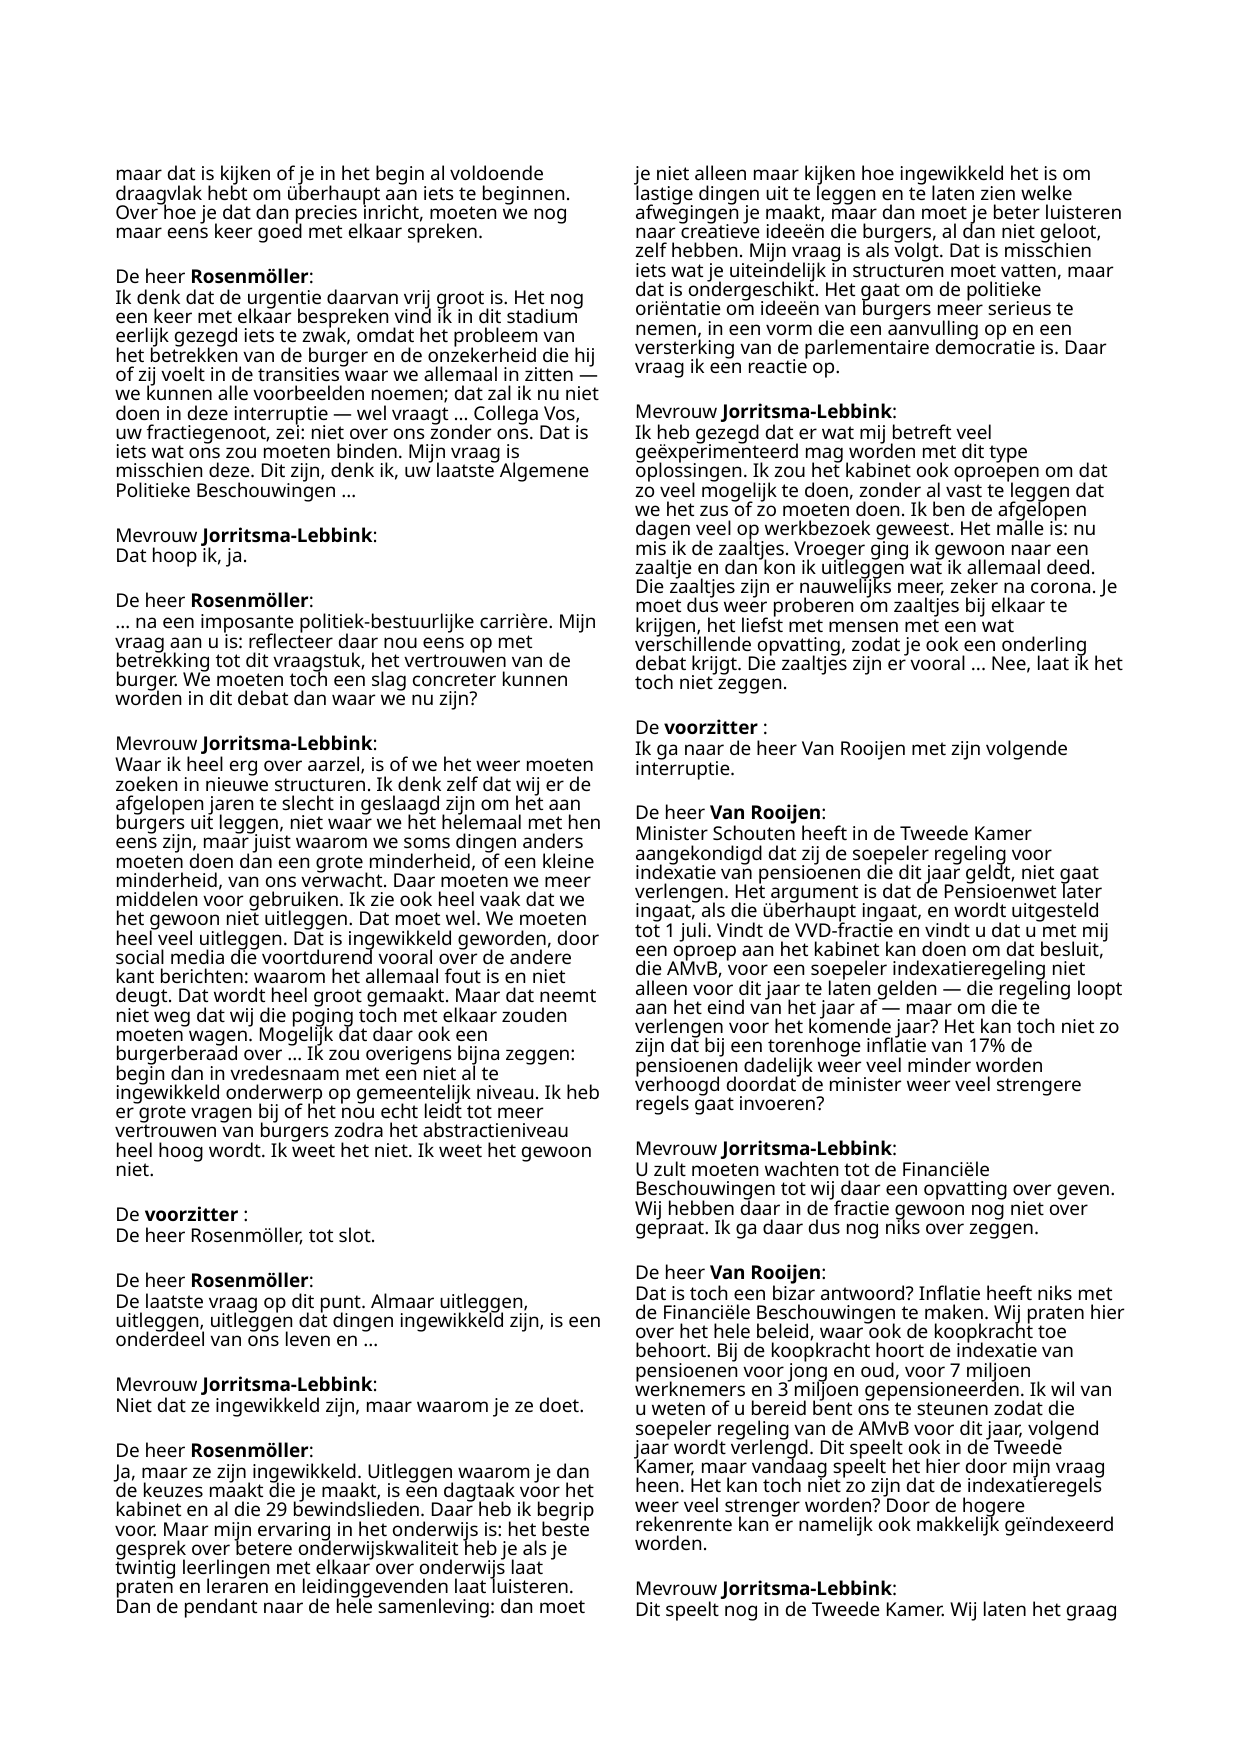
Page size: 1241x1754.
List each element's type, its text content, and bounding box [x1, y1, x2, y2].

text Dat is toch een bizar antwoord? Inflatie heeft niks met de Financiële Beschouwingen te maken. Wij praten hier over het hele beleid, waar ook de koopkracht toe behoort. Bij de koopkracht hoort de indexatie van pensioenen voor jong en oud, voor 7 miljoen werknemers en 3 miljoen gepensioneerden. Ik wil van u weten of u bereid bent ons te steunen zodat die soepeler regeling van de AMvB voor dit jaar, volgend jaar wordt verlengd. Dit speelt ook in de Tweede Kamer, maar vandaag speelt het hier door mijn vraag heen. Het kan toch niet zo zijn dat de indexatieregels weer veel strenger worden? Door de hogere rekenrente kan er namelijk ook makkelijk geïndexeerd worden. [635, 1284, 1125, 1554]
text Minister Schouten heeft in de Tweede Kamer aangekondigd dat zij de soepeler regeling voor indexatie van pensioenen die dit jaar geldt, niet gaat verlengen. Het argument is dat de Pensioenwet later ingaat, als die überhaupt ingaat, en wordt uitgesteld tot 1 juli. Vindt de VVD-fractie en vindt u dat u met mij een oproep aan het kabinet kan doen om dat besluit, die AMvB, voor een soepeler indexatieregeling niet alleen voor dit jaar te laten gelden — die regeling loopt aan het eind van het jaar af — maar om die te verlengen voor het komende jaar? Het kan toch niet zo zijn dat bij een torenhoge inflatie van 17% de pensioenen dadelijk weer veel minder worden verhoogd doordat de minister weer veel strengere regels gaat invoeren? [635, 825, 1125, 1114]
text De heer Rosenmöller: [115, 588, 605, 613]
text Mevrouw Jorritsma-Lebbink: [635, 1575, 1125, 1601]
text De laatste vraag op dit punt. Almaar uitleggen, uitleggen, uitleggen dat dingen ingewikkeld zijn, is een onderdeel van ons leven en … [115, 1293, 605, 1350]
text De heer Van Rooijen: [635, 799, 1125, 825]
text Waar ik heel erg over aarzel, is of we het weer moeten zoeken in nieuwe structuren. Ik denk zelf dat wij er de afgelopen jaren te slecht in geslaagd zijn om het aan burgers uit leggen, niet waar we het helemaal met hen eens zijn, maar juist waarom we soms dingen anders moeten doen dan een grote minderheid, of een kleine minderheid, van ons verwacht. Daar moeten we meer middelen voor gebruiken. Ik zie ook heel vaak dat we het gewoon niet uitleggen. Dat moet wel. We moeten heel veel uitleggen. Dat is ingewikkeld geworden, door social media die voortdurend vooral over de andere kant berichten: waarom het allemaal fout is en niet deugt. Dat wordt heel groot gemaakt. Maar dat neemt niet weg dat wij die poging toch met elkaar zouden moeten wagen. Mogelijk dat daar ook een burgerberaad over … Ik zou overigens bijna zeggen: begin dan in vredesnaam met een niet al te ingewikkeld onderwerp op gemeentelijk niveau. Ik heb er grote vragen bij of het nou echt leidt tot meer vertrouwen van burgers zodra het abstractieniveau heel hoog wordt. Ik weet het niet. Ik weet het gewoon niet. [115, 756, 605, 1180]
text maar dat is kijken of je in het begin al voldoende draagvlak hebt om überhaupt aan iets te beginnen. Over hoe je dat dan precies inricht, moeten we nog maar eens keer goed met elkaar spreken. [115, 165, 605, 242]
text U zult moeten wachten tot de Financiële Beschouwingen tot wij daar een opvatting over geven. Wij hebben daar in de fractie gewoon nog niet over gepraat. Ik ga daar dus nog niks over zeggen. [635, 1161, 1125, 1238]
text Dit speelt nog in de Tweede Kamer. Wij laten het graag [635, 1601, 1125, 1620]
text De heer Rosenmöller: [115, 1267, 605, 1293]
text je niet alleen maar kijken hoe ingewikkeld het is om lastige dingen uit te leggen en te laten zien welke afwegingen je maakt, maar dan moet je beter luisteren naar creatieve ideeën die burgers, al dan niet geloot, zelf hebben. Mijn vraag is als volgt. Dat is misschien iets wat je uiteindelijk in structuren moet vatten, maar dat is ondergeschikt. Het gaat om de politieke oriëntatie om ideeën van burgers meer serieus te nemen, in een vorm die een aanvulling op en een versterking van de parlementaire democratie is. Daar vraag ik een reactie op. [635, 165, 1125, 377]
text Mevrouw Jorritsma-Lebbink: [635, 398, 1125, 424]
text Mevrouw Jorritsma-Lebbink: [115, 1371, 605, 1397]
text De heer Van Rooijen: [635, 1259, 1125, 1284]
text Ik heb gezegd dat er wat mij betreft veel geëxperimenteerd mag worden met dit type oplossingen. Ik zou het kabinet ook oproepen om dat zo veel mogelijk te doen, zonder al vast te leggen dat we het zus of zo moeten doen. Ik ben de afgelopen dagen veel op werkbezoek geweest. Het malle is: nu mis ik de zaaltjes. Vroeger ging ik gewoon naar een zaaltje en dan kon ik uitleggen wat ik allemaal deed. Die zaaltjes zijn er nauwelijks meer, zeker na corona. Je moet dus weer proberen om zaaltjes bij elkaar te krijgen, het liefst met mensen met een wat verschillende opvatting, zodat je ook een onderling debat krijgt. Die zaaltjes zijn er vooral ... Nee, laat ik het toch niet zeggen. [635, 424, 1125, 694]
text Niet dat ze ingewikkeld zijn, maar waarom je ze doet. [115, 1397, 605, 1416]
text Ja, maar ze zijn ingewikkeld. Uitleggen waarom je dan de keuzes maakt die je maakt, is een dagtaak voor het kabinet en al die 29 bewindslieden. Daar heb ik begrip voor. Maar mijn ervaring in het onderwijs is: het beste gesprek over betere onderwijskwaliteit heb je als je twintig leerlingen met elkaar over onderwijs laat praten en leraren en leidinggevenden laat luisteren. Dan de pendant naar de hele samenleving: dan moet [115, 1463, 605, 1617]
text Ik ga naar de heer Van Rooijen met zijn volgende interruptie. [635, 740, 1125, 779]
text De heer Rosenmöller: [115, 1437, 605, 1463]
text De voorzitter : [635, 714, 1125, 740]
text … na een imposante politiek-bestuurlijke carrière. Mijn vraag aan u is: reflecteer daar nou eens op met betrekking tot dit vraagstuk, het vertrouwen van de burger. We moeten toch een slag concreter kunnen worden in dit debat dan waar we nu zijn? [115, 613, 605, 710]
text Mevrouw Jorritsma-Lebbink: [635, 1135, 1125, 1161]
text De heer Rosenmöller: [115, 263, 605, 289]
text De voorzitter : [115, 1201, 605, 1227]
text Mevrouw Jorritsma-Lebbink: [115, 522, 605, 547]
text Dat hoop ik, ja. [115, 547, 605, 567]
text De heer Rosenmöller, tot slot. [115, 1227, 605, 1246]
text Ik denk dat de urgentie daarvan vrij groot is. Het nog een keer met elkaar bespreken vind ik in dit stadium eerlijk gezegd iets te zwak, omdat het probleem van het betrekken van de burger en de onzekerheid die hij of zij voelt in de transities waar we allemaal in zitten — we kunnen alle voorbeelden noemen; dat zal ik nu niet doen in deze interruptie — wel vraagt … Collega Vos, uw fractiegenoot, zei: niet over ons zonder ons. Dat is iets wat ons zou moeten binden. Mijn vraag is misschien deze. Dit zijn, denk ik, uw laatste Algemene Politieke Beschouwingen … [115, 289, 605, 501]
text Mevrouw Jorritsma-Lebbink: [115, 731, 605, 756]
